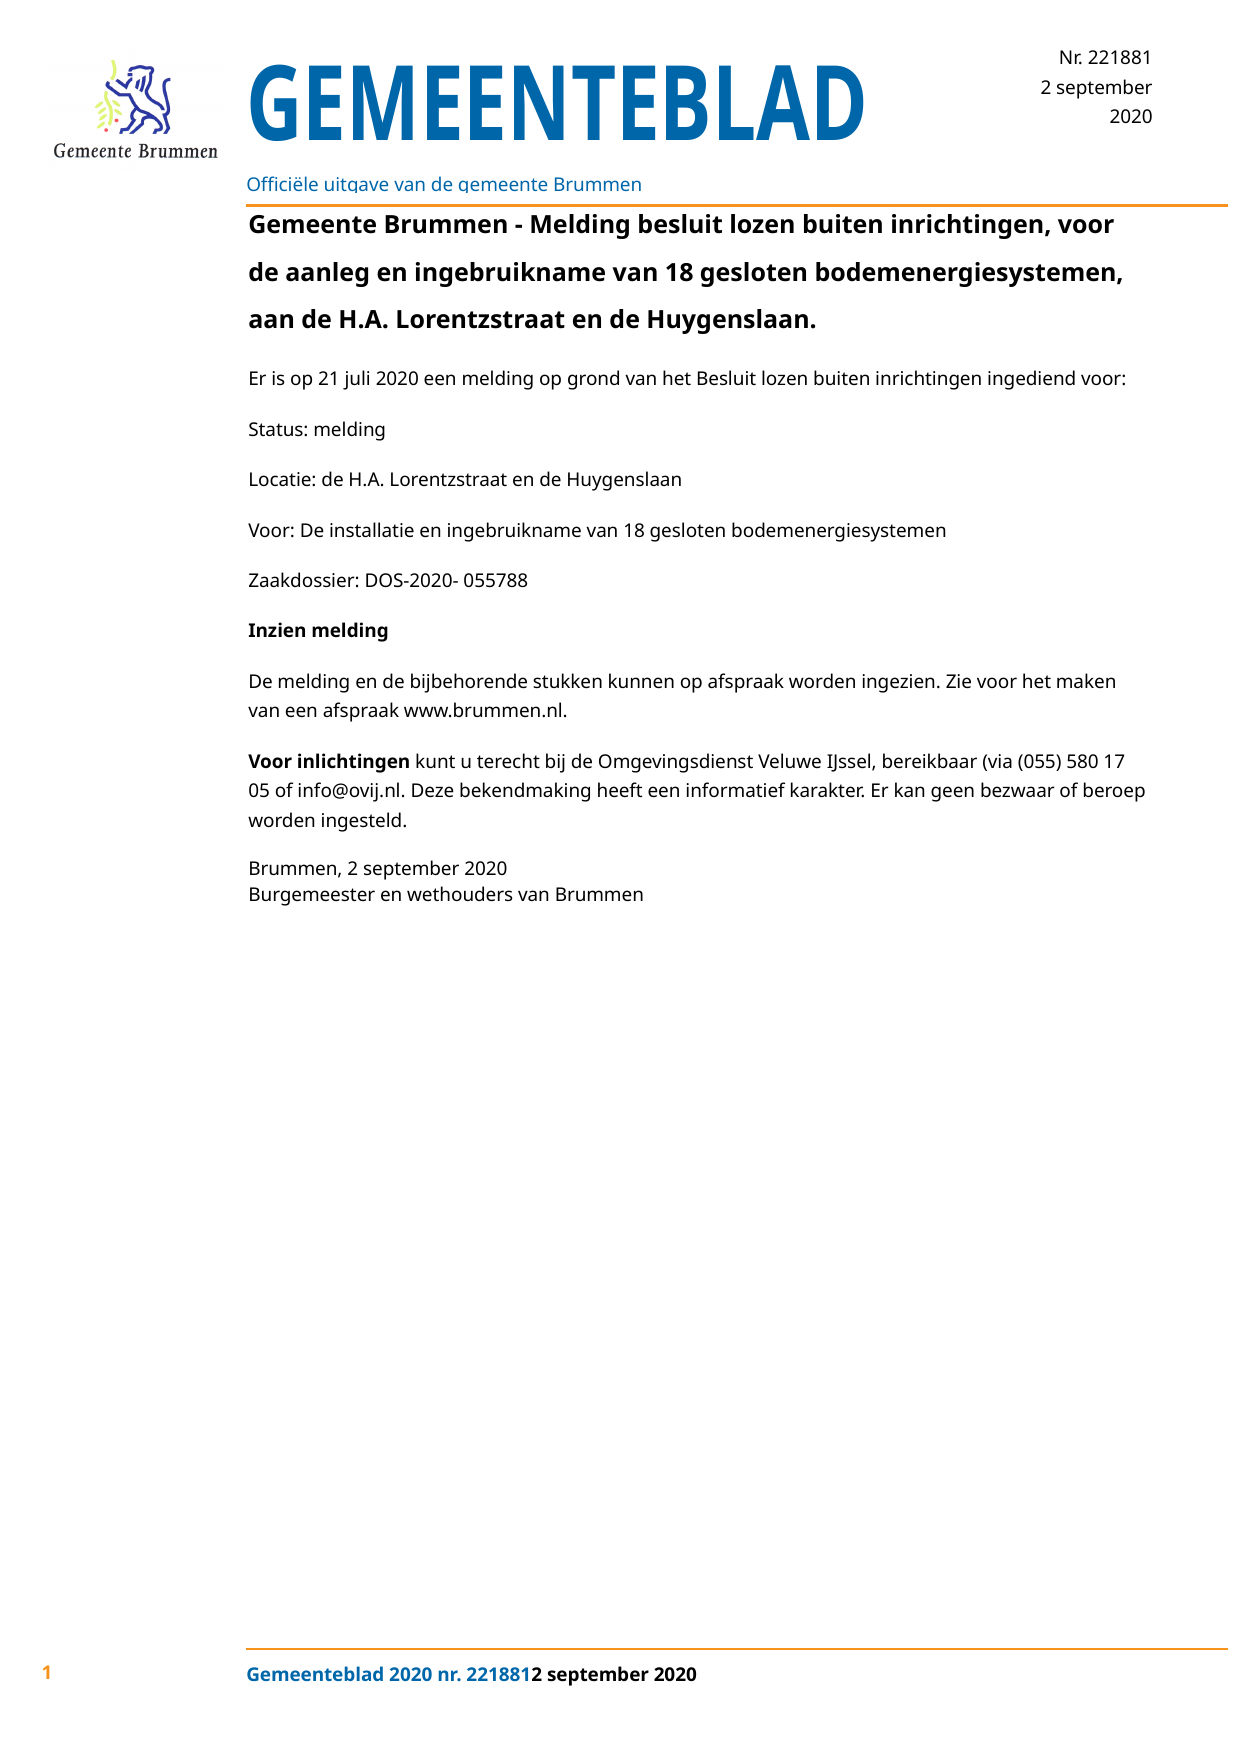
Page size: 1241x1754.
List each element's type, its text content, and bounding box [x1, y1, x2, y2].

picture [41, 47, 231, 172]
text Locatie: de H.A. Lorentzstraat en de Huygenslaan [248, 466, 1152, 492]
text De melding en de bijbehorende stukken kunnen op afspraak worden ingezien. Zie voor het maken van een afspraak www.brummen.nl. [248, 668, 1152, 723]
text Voor inlichtingen kunt u terecht bij de Omgevingsdienst Veluwe IJssel, bereikbaar (via (055) 580 17 05 of info@ovij.nl. Deze bekendmaking heeft een informatief karakter. Er kan geen bezwaar of beroep worden ingesteld. [248, 748, 1152, 833]
text Burgemeester en wethouders van Brummen [248, 881, 1152, 906]
text Gemeente Brummen - Melding besluit lozen buiten inrichtingen, voor de aanleg en ingebruikname van 18 gesloten bodemenergiesystemen, aan de H.A. Lorentzstraat en de Huygenslaan. [248, 207, 1152, 336]
text Zaakdossier: DOS-2020- 055788 [248, 567, 1152, 593]
text Voor: De installatie en ingebruikname van 18 gesloten bodemenergiesystemen [248, 517, 1152, 542]
text Inzien melding [248, 618, 1152, 643]
text Er is op 21 juli 2020 een melding op grond van het Besluit lozen buiten inrichtingen ingediend voor: [248, 366, 1152, 391]
text Status: melding [248, 416, 1152, 442]
text Brummen, 2 september 2020 [248, 855, 1152, 881]
